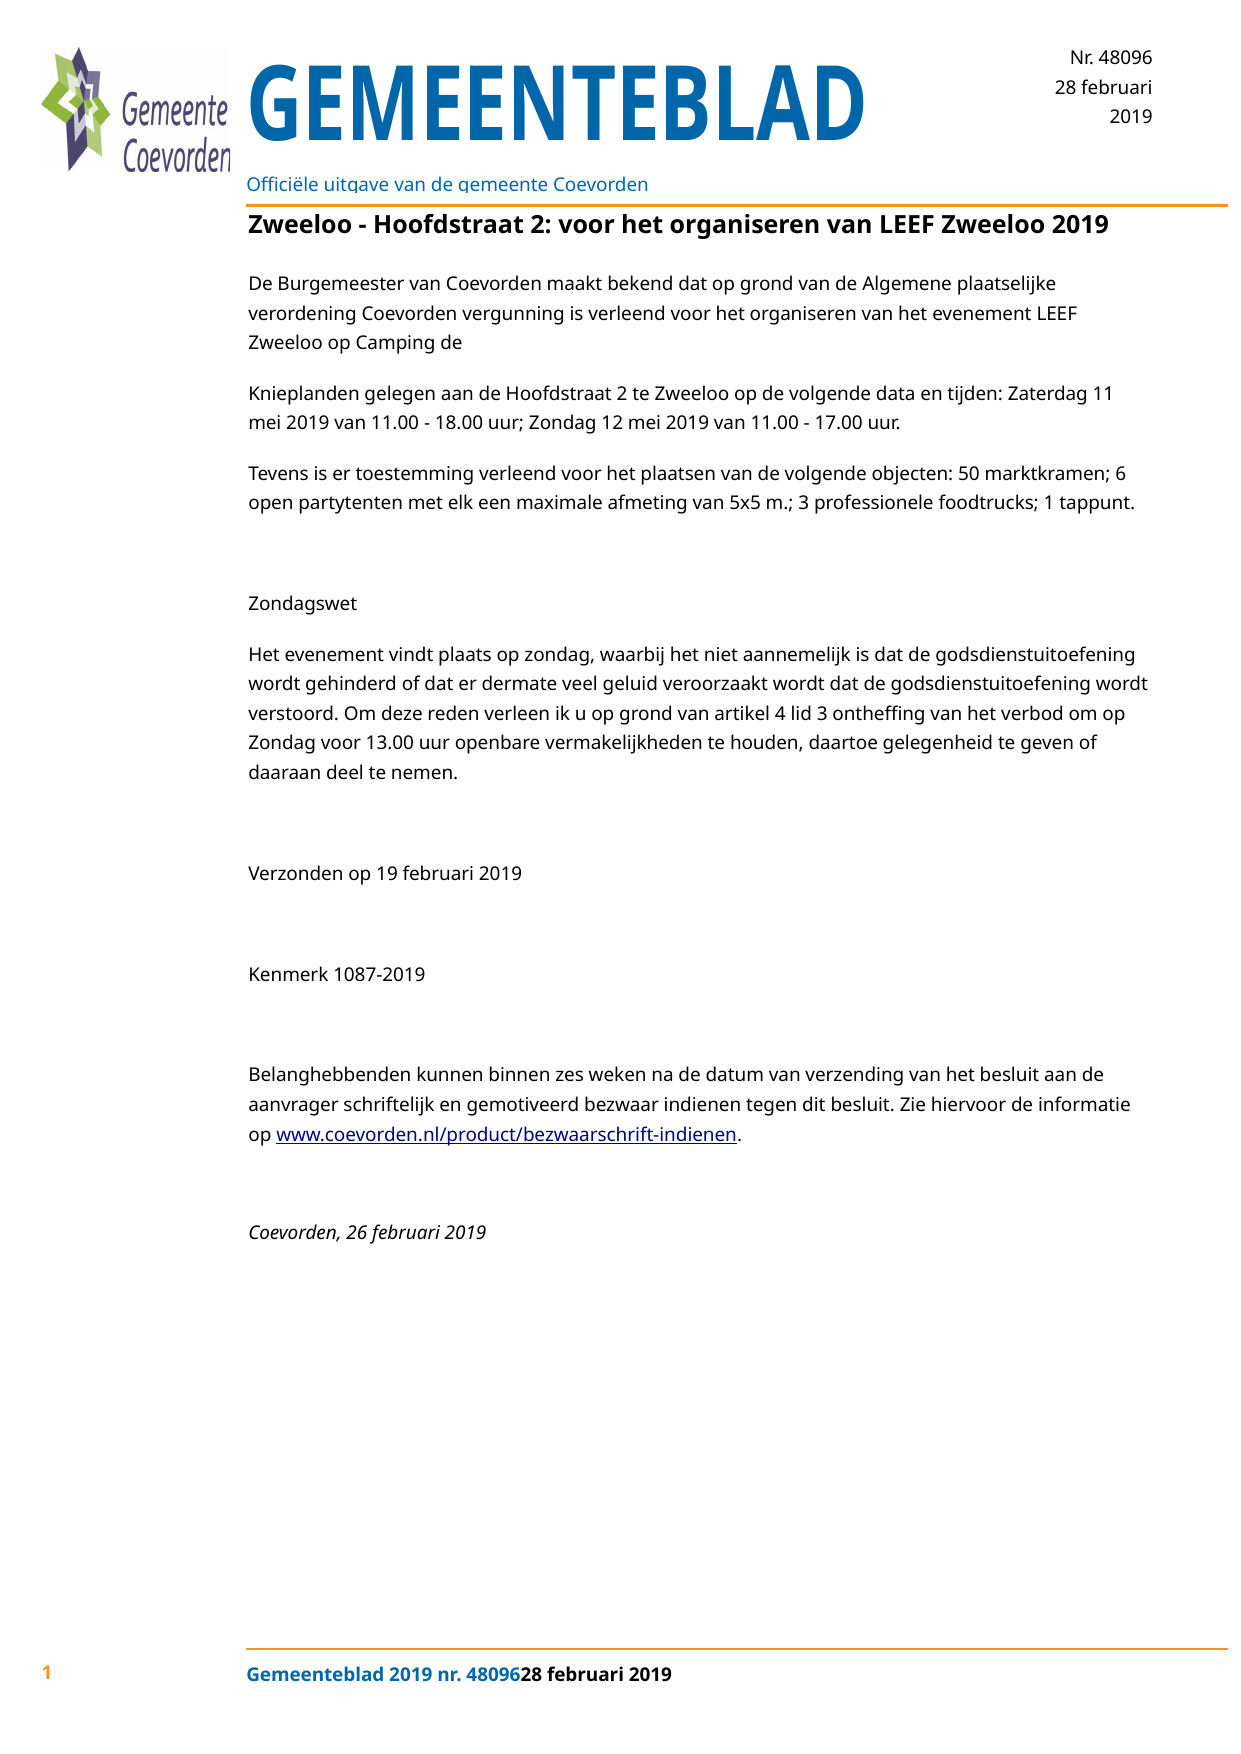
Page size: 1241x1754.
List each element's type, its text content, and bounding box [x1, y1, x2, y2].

text Coevorden, 26 februari 2019 [248, 1219, 1152, 1245]
text De Burgemeester van Coevorden maakt bekend dat op grond van de Algemene plaatselijke verordening Coevorden vergunning is verleend voor het organiseren van het evenement LEEF Zweeloo op Camping de [248, 270, 1152, 355]
picture [41, 47, 231, 172]
text Verzonden op 19 februari 2019 [248, 860, 1152, 886]
text Belanghebbenden kunnen binnen zes weken na de datum van verzending van het besluit aan de aanvrager schriftelijk en gemotiveerd bezwaar indienen tegen dit besluit. Zie hiervoor de informatie op www.coevorden.nl/product/bezwaarschrift-indienen. [248, 1062, 1152, 1146]
text Zweeloo - Hoofdstraat 2: voor het organiseren van LEEF Zweeloo 2019 [248, 207, 1152, 241]
text Kenmerk 1087-2019 [248, 961, 1152, 986]
text Het evenement vindt plaats op zondag, waarbij het niet aannemelijk is dat de godsdienstuitoefening wordt gehinderd of dat er dermate veel geluid veroorzaakt wordt dat de godsdienstuitoefening wordt verstoord. Om deze reden verleen ik u op grond van artikel 4 lid 3 ontheffing van het verbod om op Zondag voor 13.00 uur openbare vermakelijkheden te houden, daartoe gelegenheid te geven of daaraan deel te nemen. [248, 641, 1152, 785]
text Knieplanden gelegen aan de Hoofdstraat 2 te Zweeloo op de volgende data en tijden: Zaterdag 11 mei 2019 van 11.00 - 18.00 uur; Zondag 12 mei 2019 van 11.00 - 17.00 uur. [248, 380, 1152, 435]
text Zondagswet [248, 590, 1152, 616]
text Tevens is er toestemming verleend voor het plaatsen van de volgende objecten: 50 marktkramen; 6 open partytenten met elk een maximale afmeting van 5x5 m.; 3 professionele foodtrucks; 1 tappunt. [248, 460, 1152, 515]
